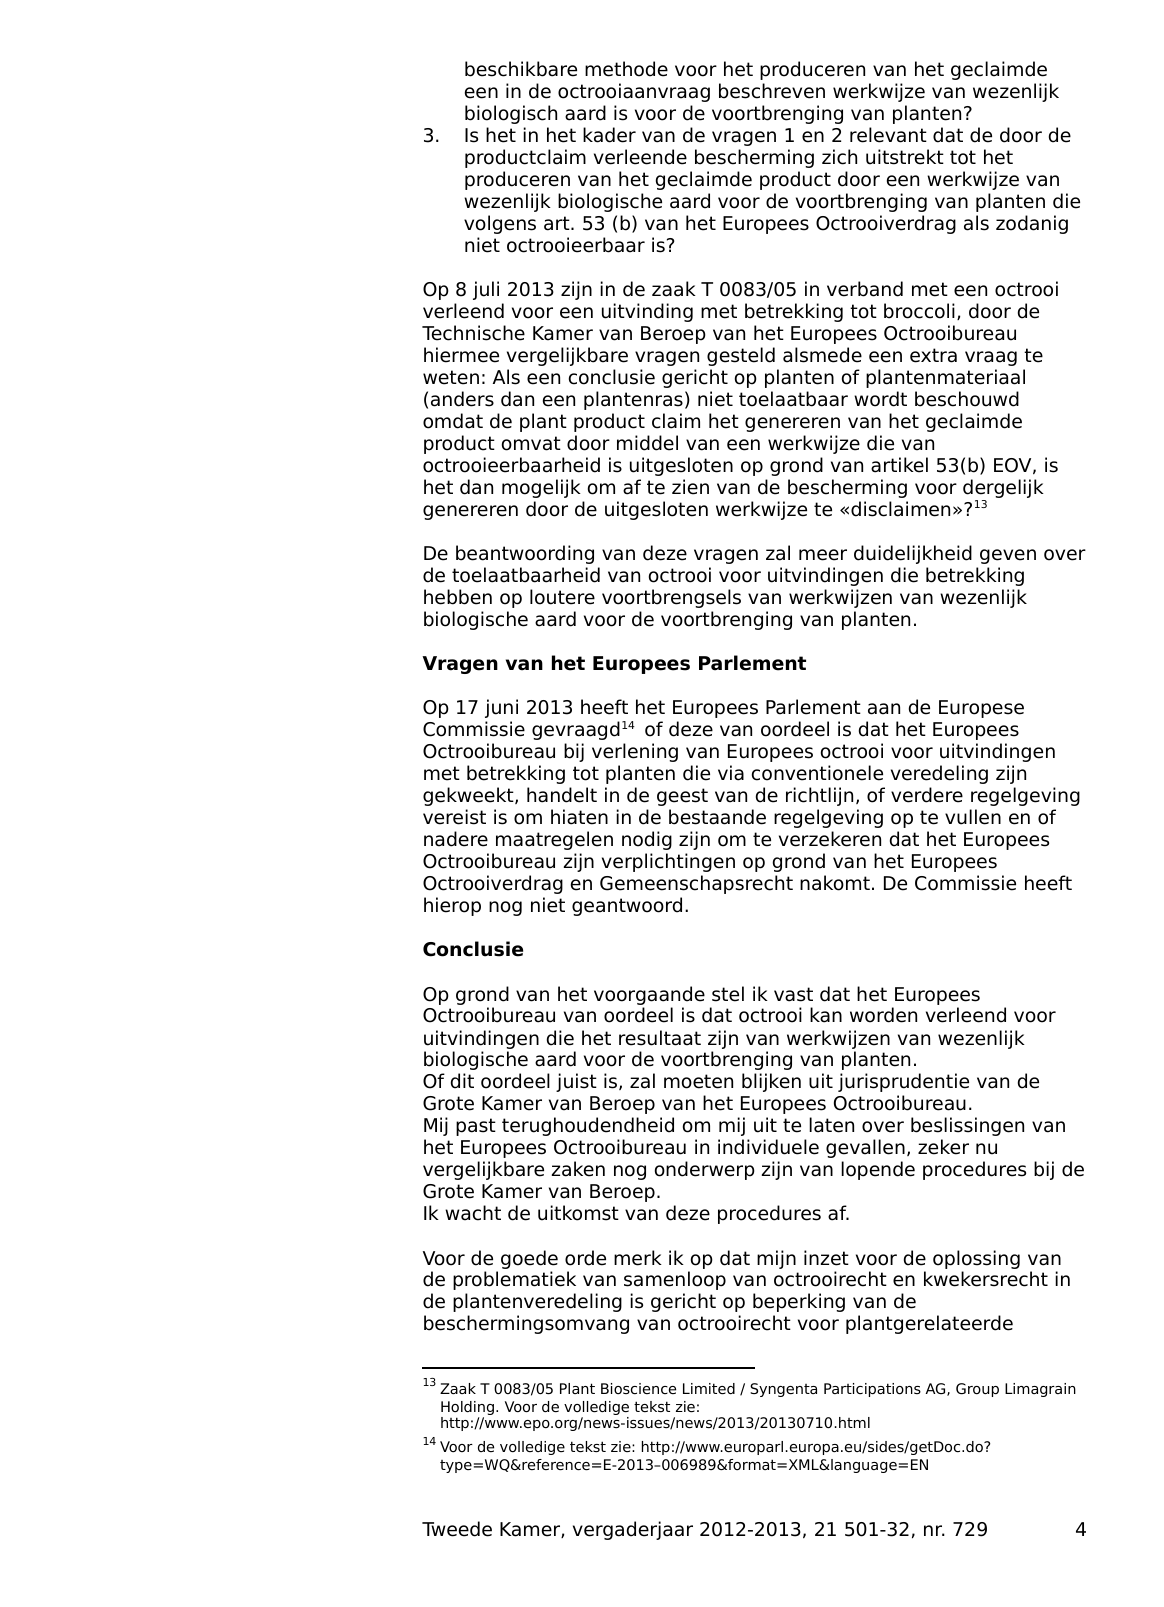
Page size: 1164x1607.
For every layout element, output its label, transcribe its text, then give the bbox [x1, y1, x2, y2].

text Op grond van het voorgaande stel ik vast dat het Europees Octrooibureau van oordeel is dat octrooi kan worden verleend voor uitvindingen die het resultaat zijn van werkwijzen van wezenlijk biologische aard voor de voortbrenging van planten. [422, 983, 1087, 1071]
text Voor de volledige tekst zie: http://www.europarl.europa.eu/sides/getDoc.do?type=WQ&reference=E-2013–006989&format=XML&language=EN [422, 1435, 1087, 1474]
text 3. Is het in het kader van de vragen 1 en 2 relevant dat de door de productclaim verleende bescherming zich uitstrekt tot het produceren van het geclaimde product door een werkwijze van wezenlijk biologische aard voor de voortbrenging van planten die volgens art. 53 (b) van het Europees Octrooiverdrag als zodanig niet octrooieerbaar is? [422, 125, 1087, 257]
text Op 17 juni 2013 heeft het Europees Parlement aan de Europese Commissie gevraagd of deze van oordeel is dat het Europees Octrooibureau bij verlening van Europees octrooi voor uitvindingen met betrekking tot planten die via conventionele veredeling zijn gekweekt, handelt in de geest van de richtlijn, of verdere regelgeving vereist is om hiaten in de bestaande regelgeving op te vullen en of nadere maatregelen nodig zijn om te verzekeren dat het Europees Octrooibureau zijn verplichtingen op grond van het Europees Octrooiverdrag en Gemeenschapsrecht nakomt. De Commissie heeft hierop nog niet geantwoord. [422, 697, 1087, 917]
subtitle Vragen van het Europees Parlement [422, 653, 1087, 675]
text beschikbare methode voor het produceren van het geclaimde een in de octrooiaanvraag beschreven werkwijze van wezenlijk biologisch aard is voor de voortbrenging van planten? [422, 59, 1087, 125]
text Op 8 juli 2013 zijn in de zaak T 0083/05 in verband met een octrooi verleend voor een uitvinding met betrekking tot broccoli, door de Technische Kamer van Beroep van het Europees Octrooibureau hiermee vergelijkbare vragen gesteld alsmede een extra vraag te weten: Als een conclusie gericht op planten of plantenmateriaal (anders dan een plantenras) niet toelaatbaar wordt beschouwd omdat de plant product claim het genereren van het geclaimde product omvat door middel van een werkwijze die van octrooieerbaarheid is uitgesloten op grond van artikel 53(b) EOV, is het dan mogelijk om af te zien van de bescherming voor dergelijk genereren door de uitgesloten werkwijze te «disclaimen»? [422, 279, 1087, 521]
text Voor de goede orde merk ik op dat mijn inzet voor de oplossing van de problematiek van samenloop van octrooirecht en kwekersrecht in de plantenveredeling is gericht op beperking van de beschermingsomvang van octrooirecht voor plantgerelateerde [422, 1247, 1087, 1335]
subtitle Conclusie [422, 939, 1087, 961]
text Zaak T 0083/05 Plant Bioscience Limited / Syngenta Participations AG, Group Limagrain Holding. Voor de volledige tekst zie: http://www.epo.org/news-issues/news/2013/20130710.html [422, 1377, 1087, 1432]
text De beantwoording van deze vragen zal meer duidelijkheid geven over de toelaatbaarheid van octrooi voor uitvindingen die betrekking hebben op loutere voortbrengsels van werkwijzen van wezenlijk biologische aard voor de voortbrenging van planten. [422, 543, 1087, 631]
text Of dit oordeel juist is, zal moeten blijken uit jurisprudentie van de Grote Kamer van Beroep van het Europees Octrooibureau. [422, 1071, 1087, 1115]
text Ik wacht de uitkomst van deze procedures af. [422, 1203, 1087, 1225]
text Mij past terughoudendheid om mij uit te laten over beslissingen van het Europees Octrooibureau in individuele gevallen, zeker nu vergelijkbare zaken nog onderwerp zijn van lopende procedures bij de Grote Kamer van Beroep. [422, 1115, 1087, 1203]
